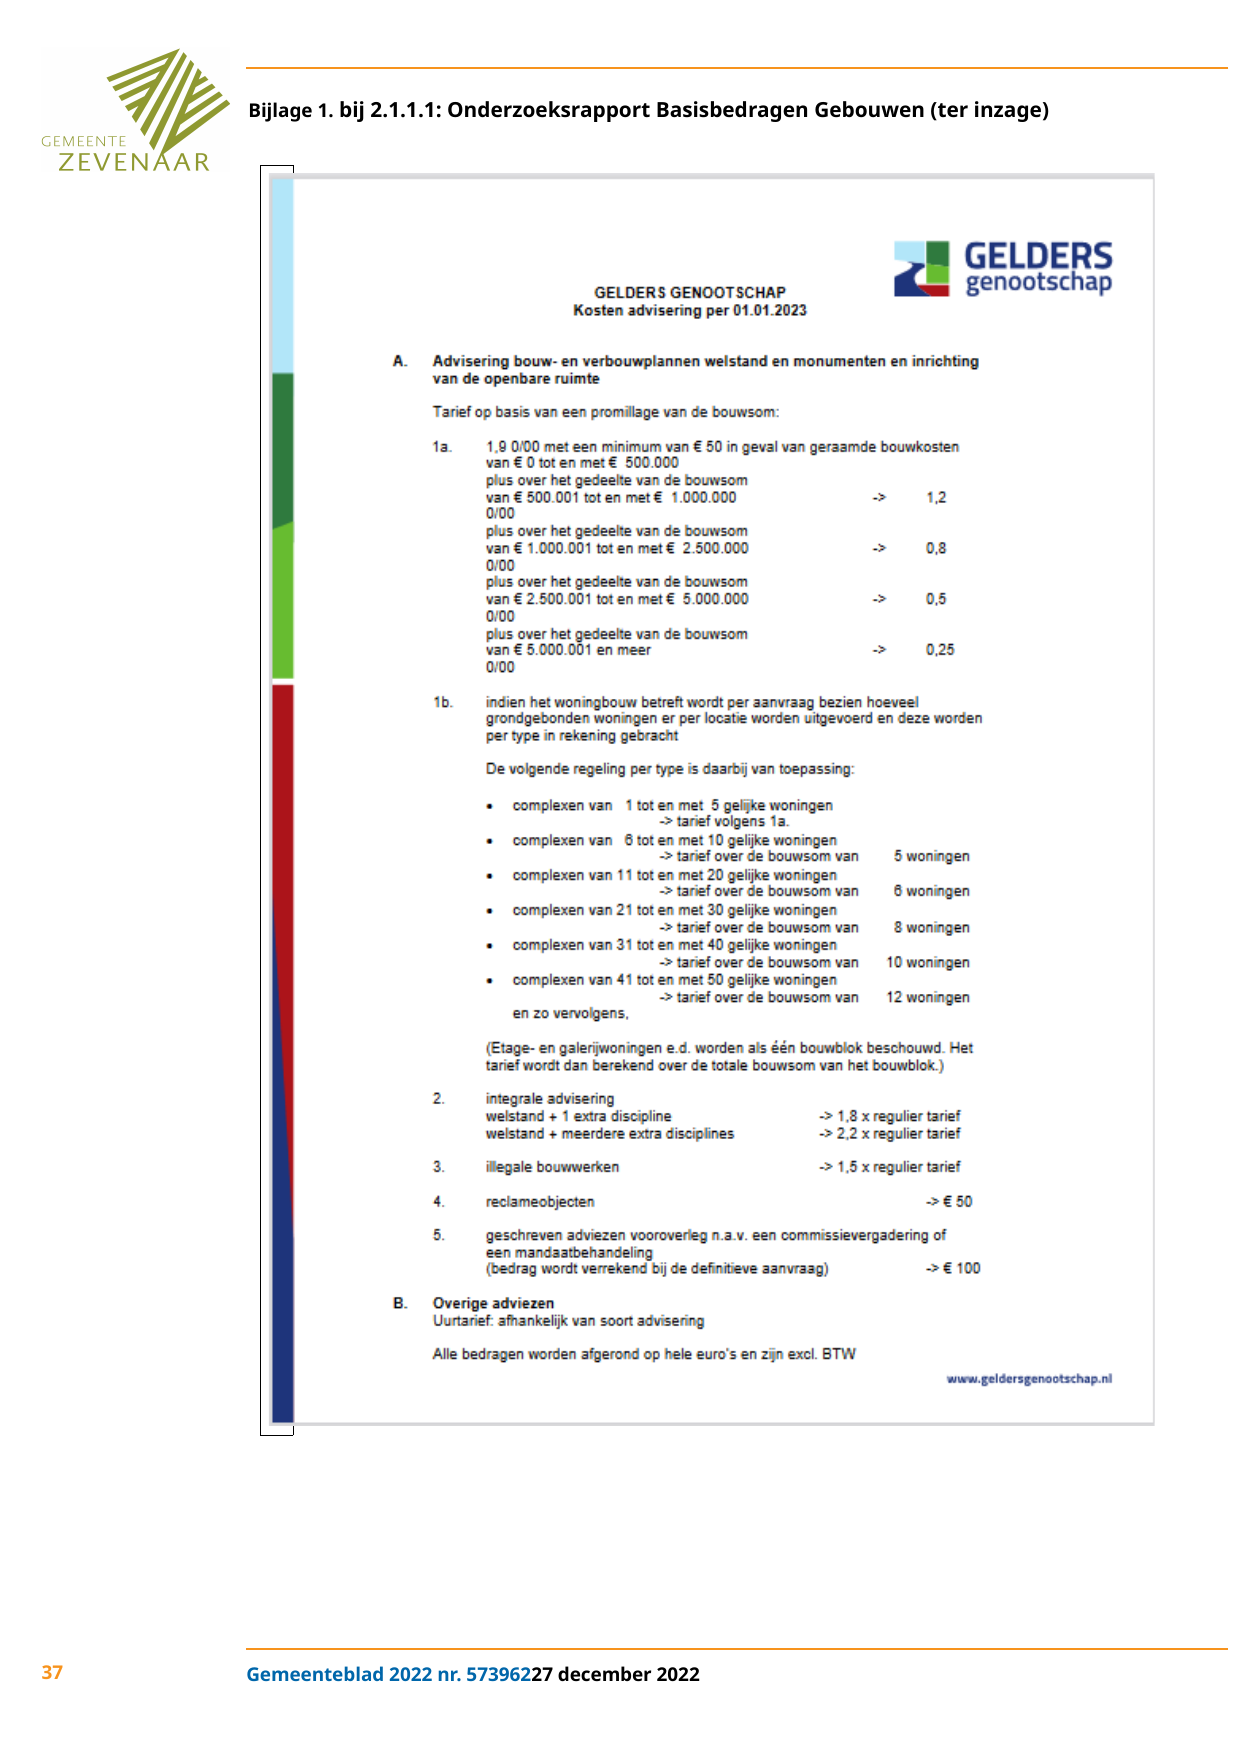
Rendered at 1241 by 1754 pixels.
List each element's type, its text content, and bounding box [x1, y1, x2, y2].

picture [268, 173, 1155, 1426]
picture [41, 47, 231, 172]
text Bijlage 1. bij 2.1.1.1: Onderzoeksrapport Basisbedragen Gebouwen (ter inzage) [248, 95, 1152, 123]
